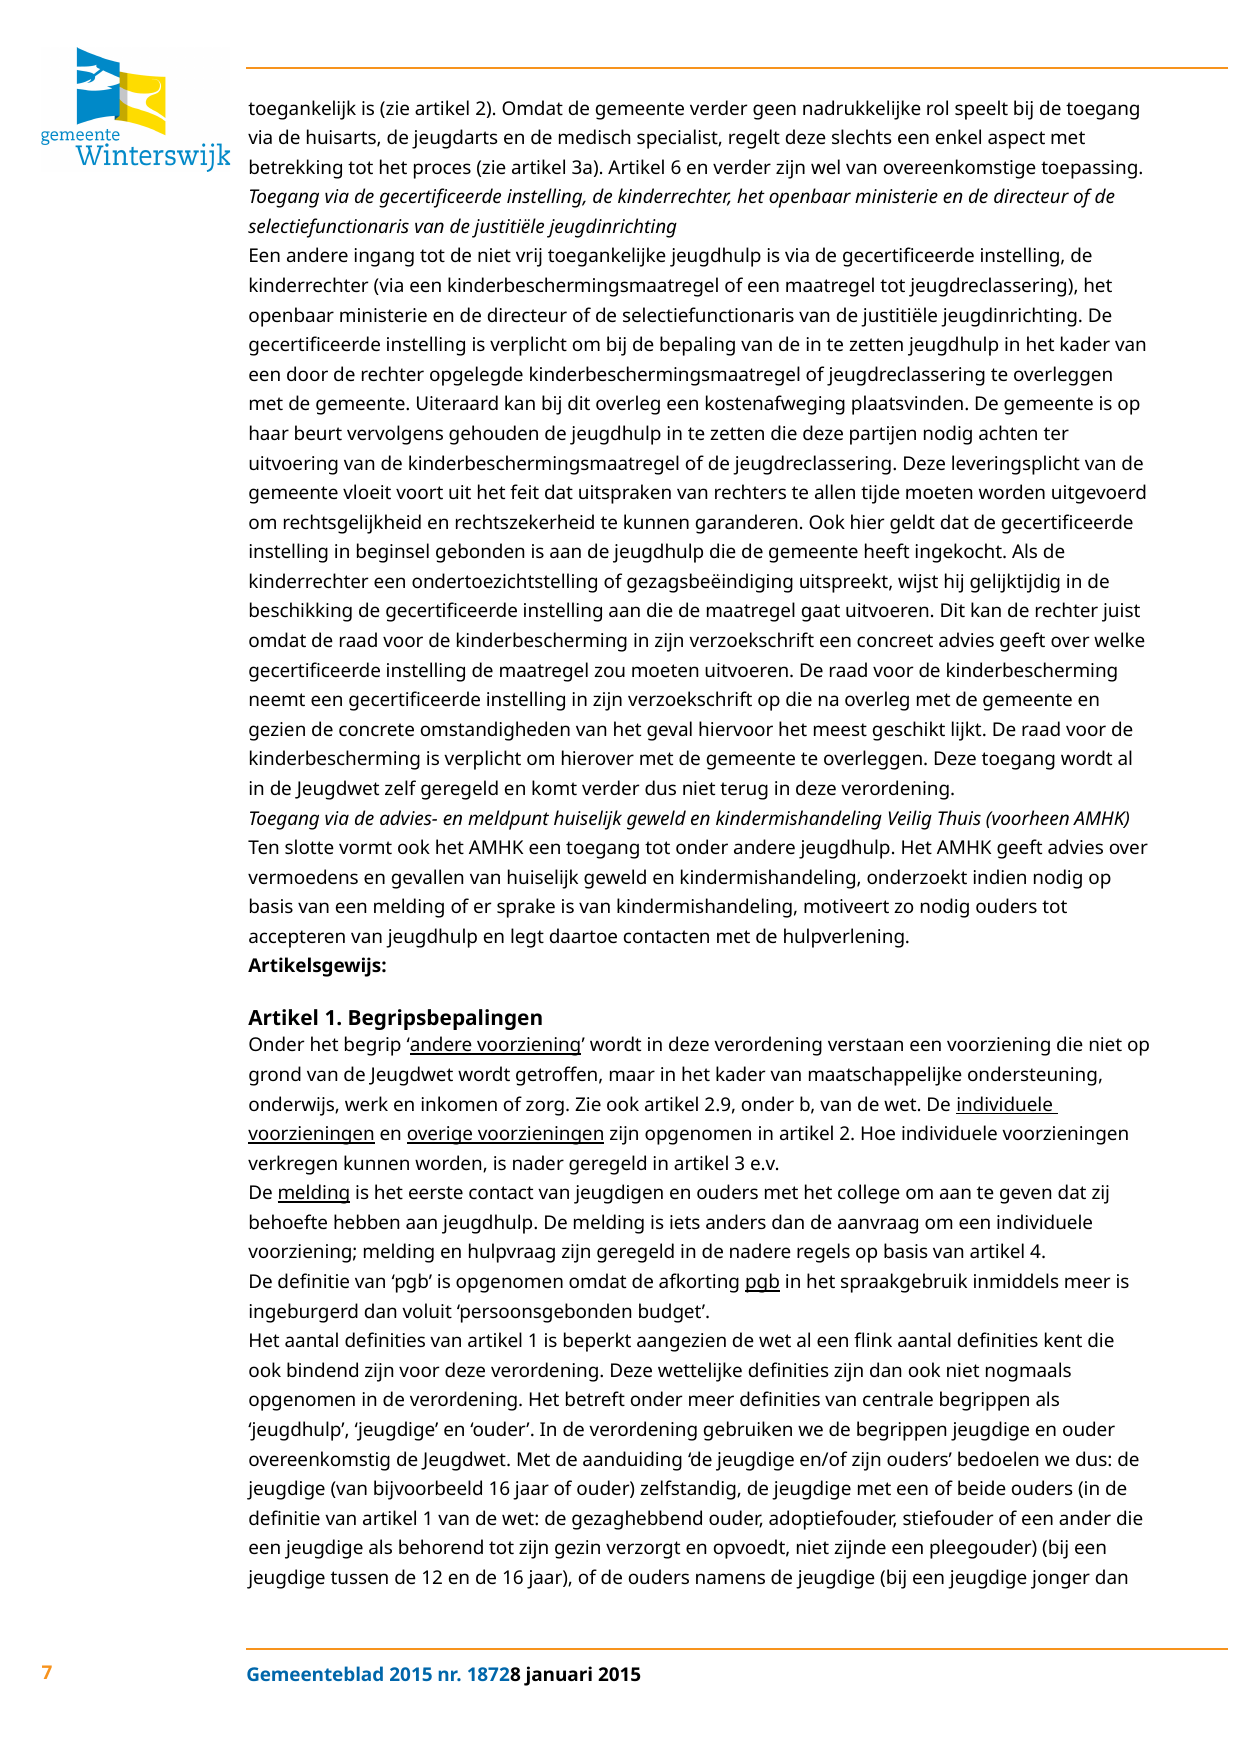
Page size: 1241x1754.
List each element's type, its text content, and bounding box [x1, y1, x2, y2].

text De definitie van ‘pgb’ is opgenomen omdat de afkorting pgb in het spraakgebruik inmiddels meer is ingeburgerd dan voluit ‘persoonsgebonden budget’. [248, 1268, 1152, 1323]
text Toegang via de gecertificeerde instelling, de kinderrechter, het openbaar ministerie en de directeur of de selectiefunctionaris van de justitiële jeugdinrichting [248, 183, 1152, 239]
text Ten slotte vormt ook het AMHK een toegang tot onder andere jeugdhulp. Het AMHK geeft advies over vermoedens en gevallen van huiselijk geweld en kindermishandeling, onderzoekt indien nodig op basis van een melding of er sprake is van kindermishandeling, motiveert zo nodig ouders tot accepteren van jeugdhulp en legt daartoe contacten met de hulpverlening. [248, 834, 1152, 949]
text Artikelsgewijs: [248, 953, 1152, 978]
picture [225, 153, 231, 162]
text Het aantal definities van artikel 1 is beperkt aangezien de wet al een flink aantal definities kent die ook bindend zijn voor deze verordening. Deze wettelijke definities zijn dan ook niet nogmaals opgenomen in de verordening. Het betreft onder meer definities van centrale begrippen als ‘jeugdhulp’, ‘jeugdige’ en ‘ouder’. In de verordening gebruiken we de begrippen jeugdige en ouder overeenkomstig de Jeugdwet. Met de aanduiding ‘de jeugdige en/of zijn ouders’ bedoelen we dus: de jeugdige (van bijvoorbeeld 16 jaar of ouder) zelfstandig, de jeugdige met een of beide ouders (in de definitie van artikel 1 van de wet: de gezaghebbend ouder, adoptiefouder, stiefouder of een ander die een jeugdige als behorend tot zijn gezin verzorgt en opvoedt, niet zijnde een pleegouder) (bij een jeugdige tussen de 12 en de 16 jaar), of de ouders namens de jeugdige (bij een jeugdige jonger dan [248, 1327, 1152, 1590]
text Een andere ingang tot de niet vrij toegankelijke jeugdhulp is via de gecertificeerde instelling, de kinderrechter (via een kinderbeschermingsmaatregel of een maatregel tot jeugdreclassering), het openbaar ministerie en de directeur of de selectiefunctionaris van de justitiële jeugdinrichting. De gecertificeerde instelling is verplicht om bij de bepaling van de in te zetten jeugdhulp in het kader van een door de rechter opgelegde kinderbeschermingsmaatregel of jeugdreclassering te overleggen met de gemeente. Uiteraard kan bij dit overleg een kostenafweging plaatsvinden. De gemeente is op haar beurt vervolgens gehouden de jeugdhulp in te zetten die deze partijen nodig achten ter uitvoering van de kinderbeschermingsmaatregel of de jeugdreclassering. Deze leveringsplicht van de gemeente vloeit voort uit het feit dat uitspraken van rechters te allen tijde moeten worden uitgevoerd om rechtsgelijkheid en rechtszekerheid te kunnen garanderen. Ook hier geldt dat de gecertificeerde instelling in beginsel gebonden is aan de jeugdhulp die de gemeente heeft ingekocht. Als de kinderrechter een ondertoezichtstelling of gezagsbeëindiging uitspreekt, wijst hij gelijktijdig in de beschikking de gecertificeerde instelling aan die de maatregel gaat uitvoeren. Dit kan de rechter juist omdat de raad voor de kinderbescherming in zijn verzoekschrift een concreet advies geeft over welke gecertificeerde instelling de maatregel zou moeten uitvoeren. De raad voor de kinderbescherming neemt een gecertificeerde instelling in zijn verzoekschrift op die na overleg met de gemeente en gezien de concrete omstandigheden van het geval hiervoor het meest geschikt lijkt. De raad voor de kinderbescherming is verplicht om hierover met de gemeente te overleggen. Deze toegang wordt al in de Jeugdwet zelf geregeld en komt verder dus niet terug in deze verordening. [248, 243, 1152, 801]
picture [41, 47, 231, 172]
text Toegang via de advies- en meldpunt huiselijk geweld en kindermishandeling Veilig Thuis (voorheen AMHK) [248, 805, 1152, 831]
text De melding is het eerste contact van jeugdigen en ouders met het college om aan te geven dat zij behoefte hebben aan jeugdhulp. De melding is iets anders dan de aanvraag om een individuele voorziening; melding en hulpvraag zijn geregeld in de nadere regels op basis van artikel 4. [248, 1179, 1152, 1264]
text Artikel 1. Begripsbepalingen [248, 1003, 1152, 1032]
text toegankelijk is (zie artikel 2). Omdat de gemeente verder geen nadrukkelijke rol speelt bij de toegang via de huisarts, de jeugdarts en de medisch specialist, regelt deze slechts een enkel aspect met betrekking tot het proces (zie artikel 3a). Artikel 6 en verder zijn wel van overeenkomstige toepassing. [248, 95, 1152, 180]
text Onder het begrip ‘andere voorziening’ wordt in deze verordening verstaan een voorziening die niet op grond van de Jeugdwet wordt getroffen, maar in het kader van maatschappelijke ondersteuning, onderwijs, werk en inkomen of zorg. Zie ook artikel 2.9, onder b, van de wet. De individuele voorzieningen en overige voorzieningen zijn opgenomen in artikel 2. Hoe individuele voorzieningen verkregen kunnen worden, is nader geregeld in artikel 3 e.v. [248, 1032, 1152, 1176]
